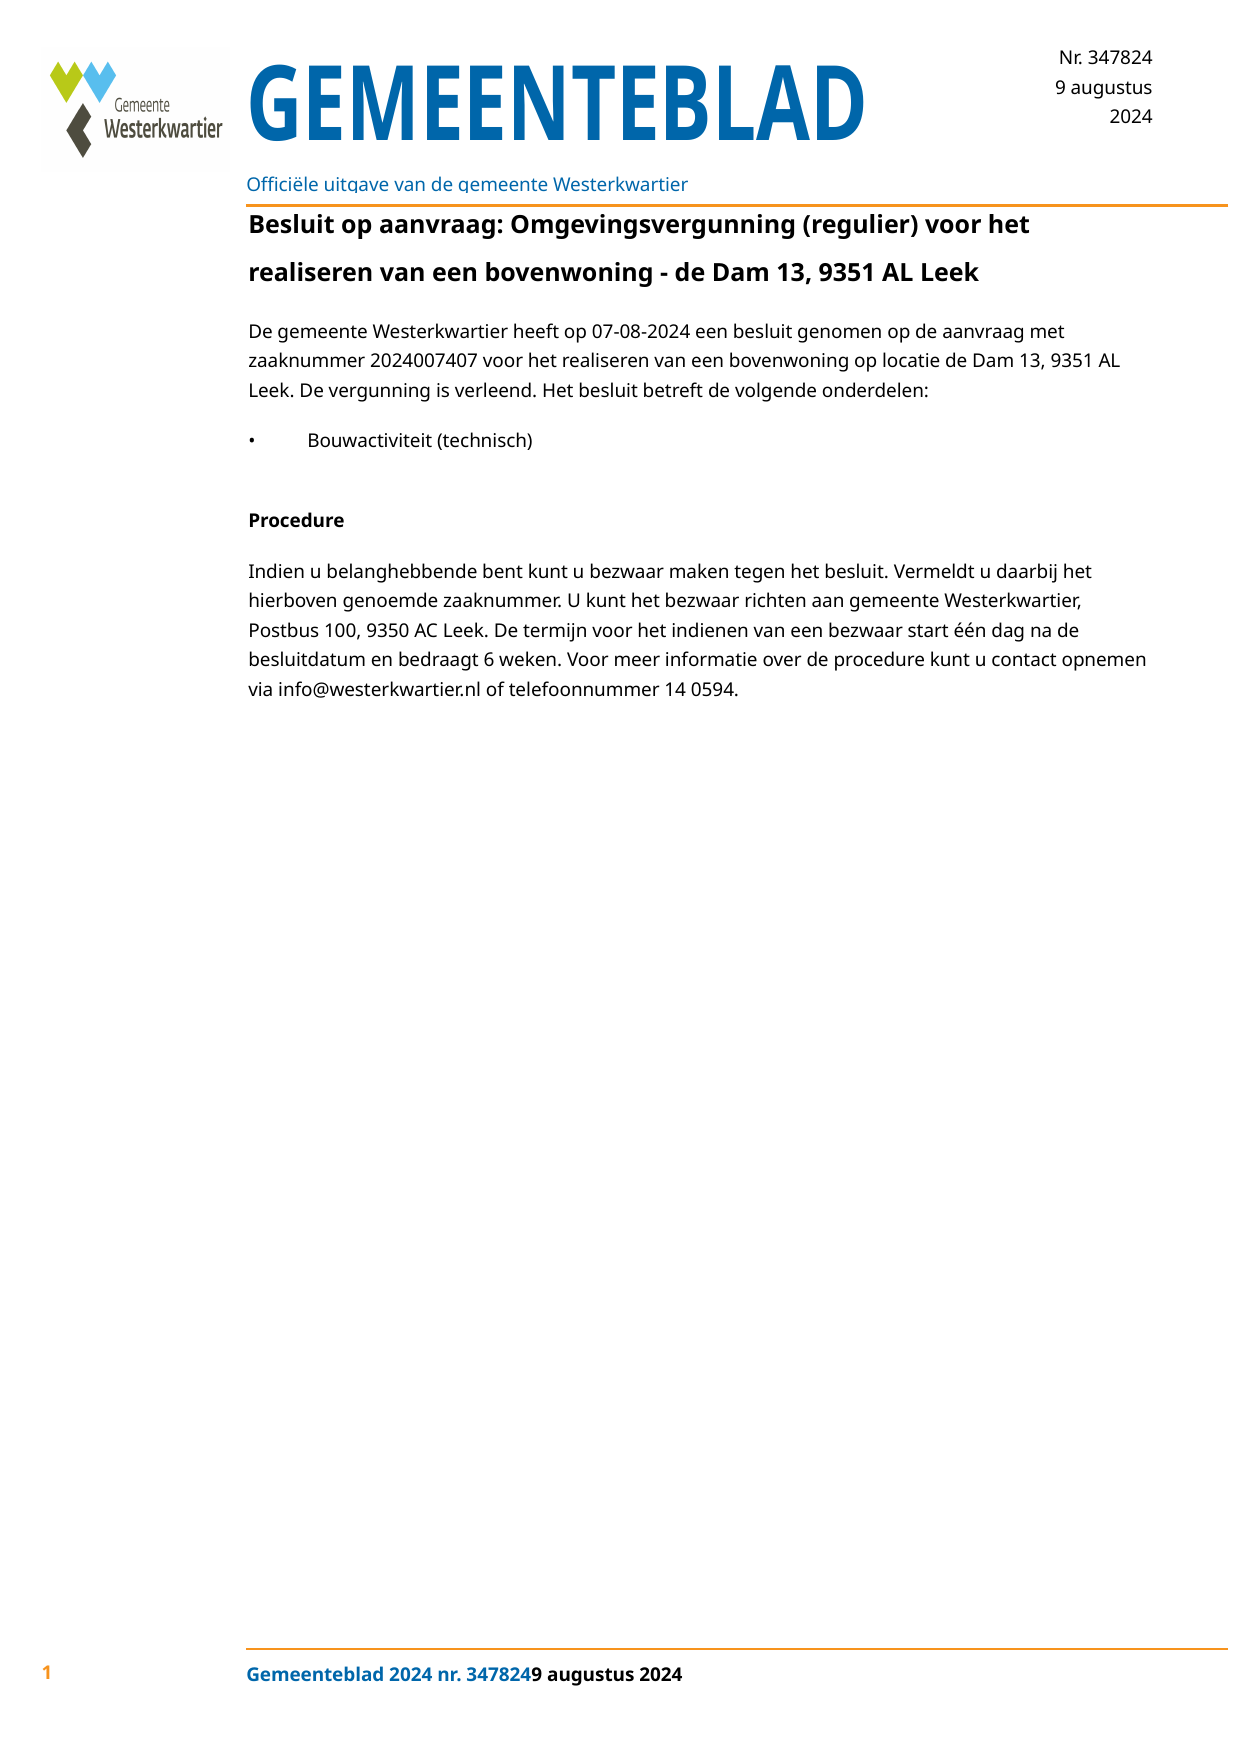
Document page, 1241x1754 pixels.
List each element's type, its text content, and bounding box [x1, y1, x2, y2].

picture [41, 47, 231, 172]
text Besluit op aanvraag: Omgevingsvergunning (regulier) voor het realiseren van een bovenwoning - de Dam 13, 9351 AL Leek [248, 207, 1152, 288]
text De gemeente Westerkwartier heeft op 07-08-2024 een besluit genomen op de aanvraag met zaaknummer 2024007407 voor het realiseren van een bovenwoning op locatie de Dam 13, 9351 AL Leek. De vergunning is verleend. Het besluit betreft de volgende onderdelen: [248, 318, 1152, 403]
text Procedure [248, 507, 1152, 533]
text Indien u belanghebbende bent kunt u bezwaar maken tegen het besluit. Vermeldt u daarbij het hierboven genoemde zaaknummer. U kunt het bezwaar richten aan gemeente Westerkwartier, Postbus 100, 9350 AC Leek. De termijn voor het indienen van een bezwaar start één dag na de besluitdatum en bedraagt 6 weken. Voor meer informatie over de procedure kunt u contact opnemen via info@westerkwartier.nl of telefoonnummer 14 0594. [248, 558, 1152, 702]
list Bouwactiviteit (technisch) [248, 427, 1152, 453]
